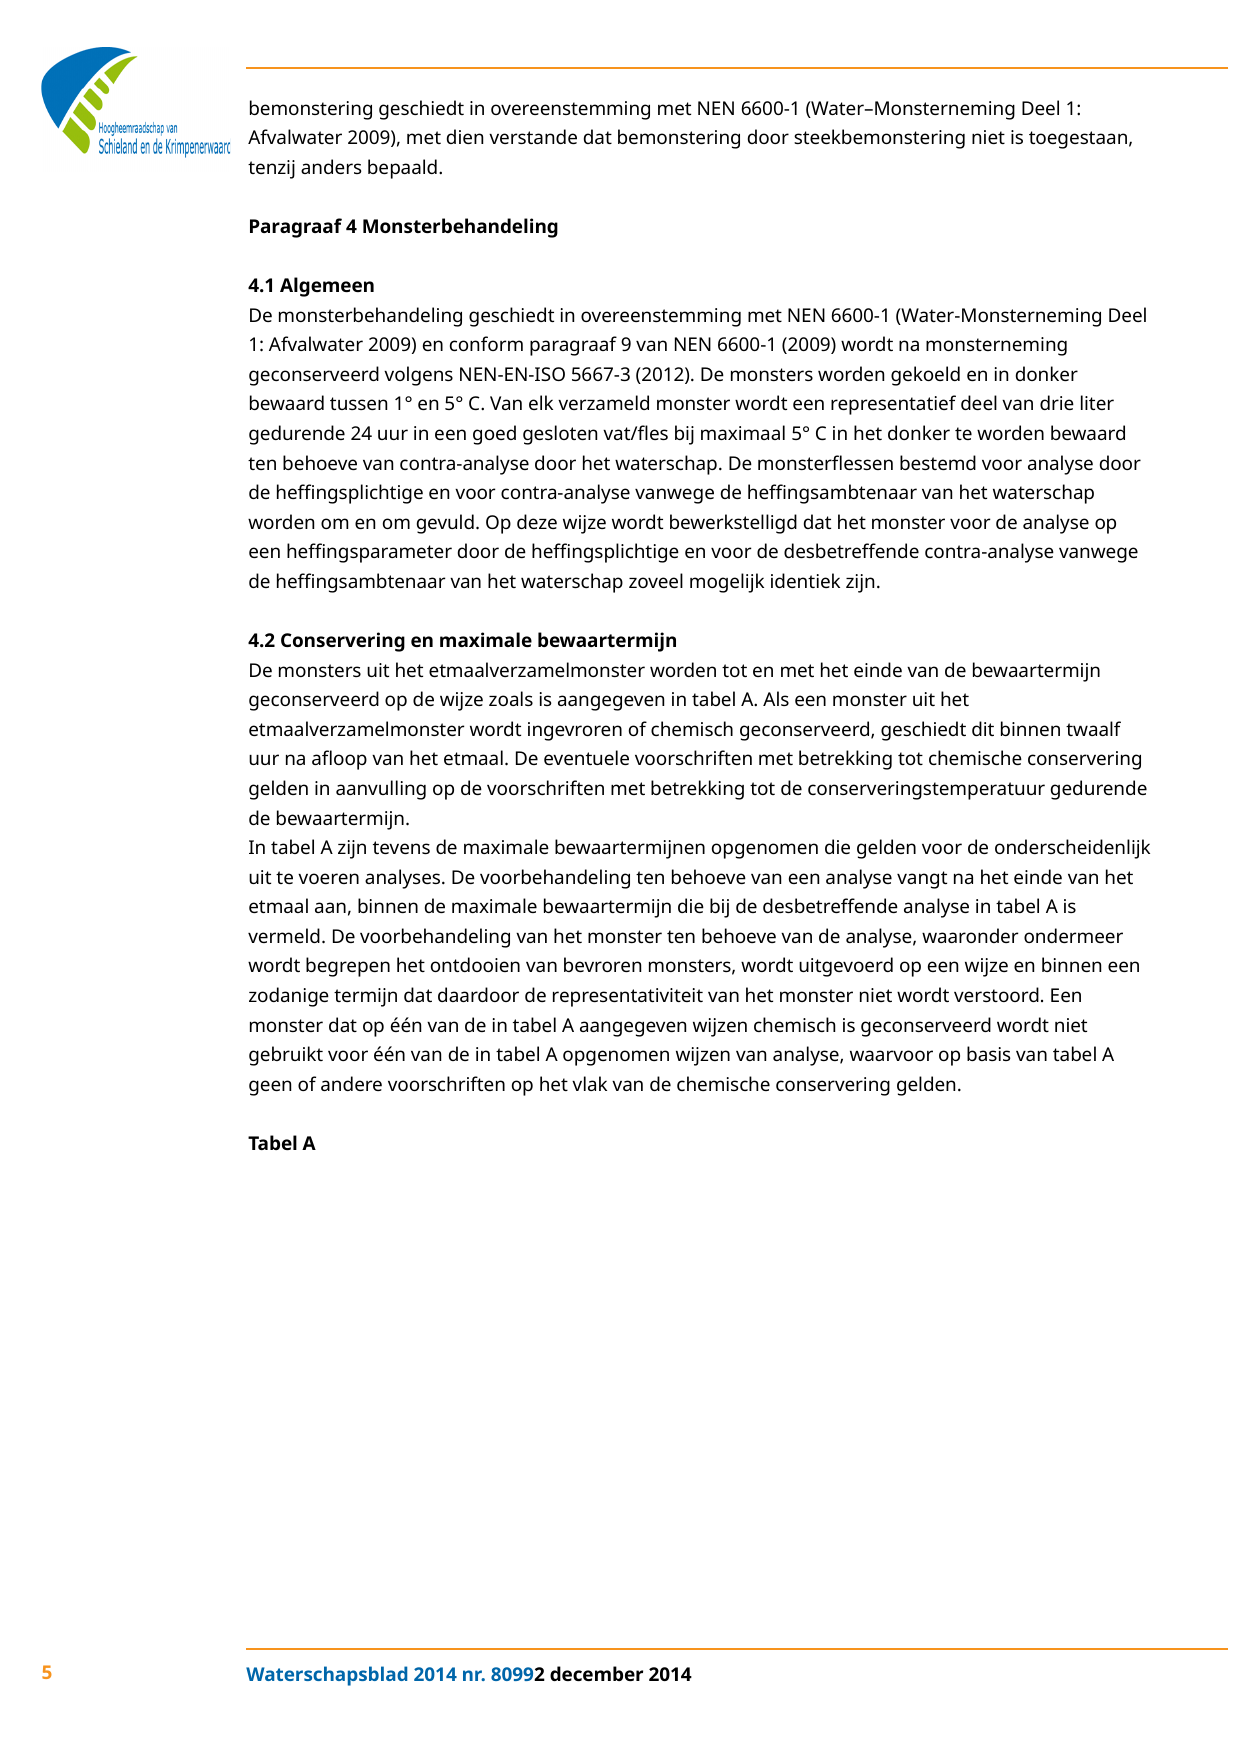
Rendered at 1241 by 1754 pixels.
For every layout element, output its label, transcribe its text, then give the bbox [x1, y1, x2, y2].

text 4.2 Conservering en maximale bewaartermijn [248, 627, 1152, 653]
picture [41, 47, 231, 172]
text In tabel A zijn tevens de maximale bewaartermijnen opgenomen die gelden voor de onderscheidenlijk uit te voeren analyses. De voorbehandeling ten behoeve van een analyse vangt na het einde van het etmaal aan, binnen de maximale bewaartermijn die bij de desbetreffende analyse in tabel A is vermeld. De voorbehandeling van het monster ten behoeve van de analyse, waaronder ondermeer wordt begrepen het ontdooien van bevroren monsters, wordt uitgevoerd op een wijze en binnen een zodanige termijn dat daardoor de representativiteit van het monster niet wordt verstoord. Een monster dat op één van de in tabel A aangegeven wijzen chemisch is geconserveerd wordt niet gebruikt voor één van de in tabel A opgenomen wijzen van analyse, waarvoor op basis van tabel A geen of andere voorschriften op het vlak van de chemische conservering gelden. [248, 834, 1152, 1097]
text Paragraaf 4 Monsterbehandeling [248, 213, 1152, 239]
text Tabel A [248, 1130, 1152, 1156]
text De monsters uit het etmaalverzamelmonster worden tot en met het einde van de bewaartermijn geconserveerd op de wijze zoals is aangegeven in tabel A. Als een monster uit het etmaalverzamelmonster wordt ingevroren of chemisch geconserveerd, geschiedt dit binnen twaalf uur na afloop van het etmaal. De eventuele voorschriften met betrekking tot chemische conservering gelden in aanvulling op de voorschriften met betrekking tot de conserveringstemperatuur gedurende de bewaartermijn. [248, 657, 1152, 831]
text De monsterbehandeling geschiedt in overeenstemming met NEN 6600-1 (Water-Monsterneming Deel 1: Afvalwater 2009) en conform paragraaf 9 van NEN 6600-1 (2009) wordt na monsterneming geconserveerd volgens NEN-EN-ISO 5667-3 (2012). De monsters worden gekoeld en in donker bewaard tussen 1° en 5° C. Van elk verzameld monster wordt een representatief deel van drie liter gedurende 24 uur in een goed gesloten vat/fles bij maximaal 5° C in het donker te worden bewaard ten behoeve van contra-analyse door het waterschap. De monsterflessen bestemd voor analyse door de heffingsplichtige en voor contra-analyse vanwege de heffingsambtenaar van het waterschap worden om en om gevuld. Op deze wijze wordt bewerkstelligd dat het monster voor de analyse op een heffingsparameter door de heffingsplichtige en voor de desbetreffende contra-analyse vanwege de heffingsambtenaar van het waterschap zoveel mogelijk identiek zijn. [248, 302, 1152, 594]
text bemonstering geschiedt in overeenstemming met NEN 6600-1 (Water–Monsterneming Deel 1: Afvalwater 2009), met dien verstande dat bemonstering door steekbemonstering niet is toegestaan, tenzij anders bepaald. [248, 95, 1152, 180]
text 4.1 Algemeen [248, 272, 1152, 298]
